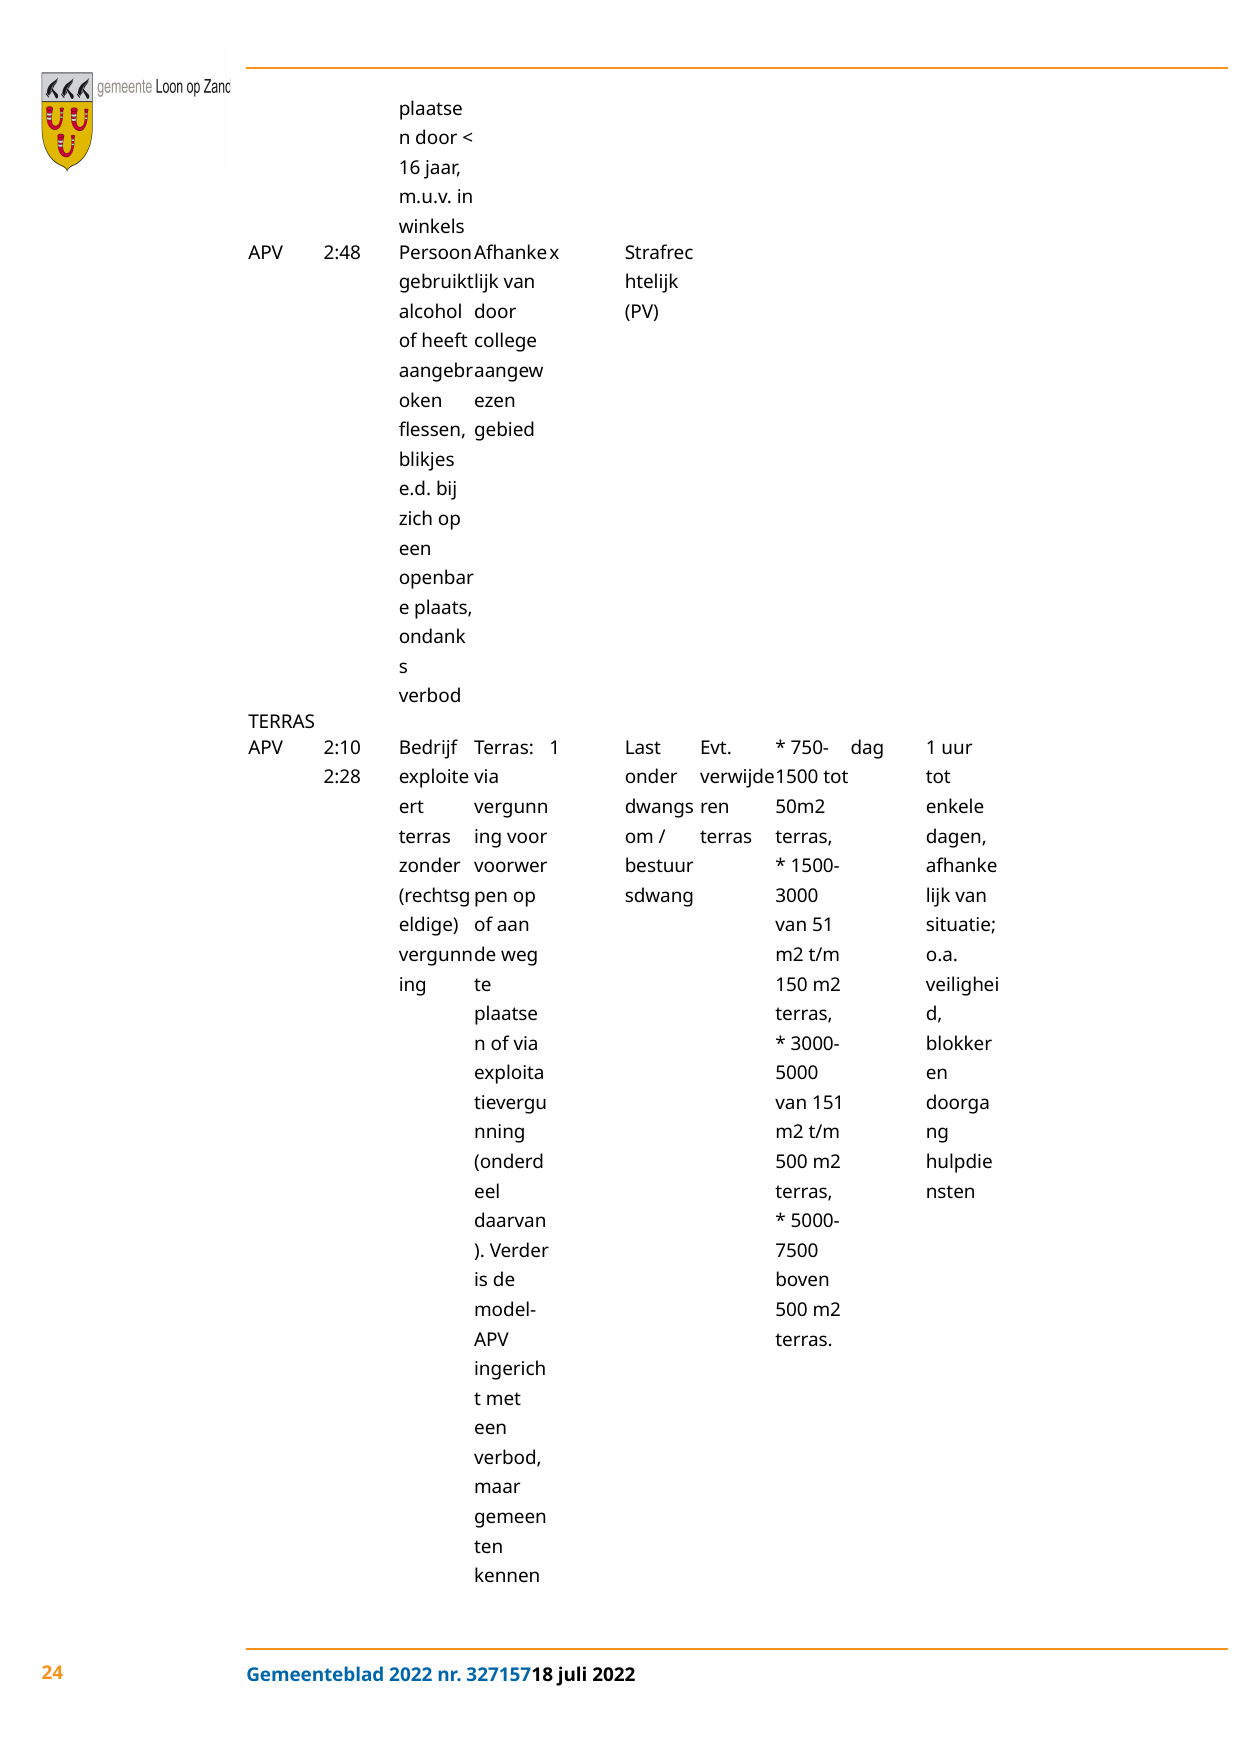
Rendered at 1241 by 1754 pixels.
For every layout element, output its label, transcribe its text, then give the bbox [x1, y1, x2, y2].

table_cell 1 [549, 734, 624, 1588]
table_cell * 750-1500 tot 50m2 terras, * 1500-3000 van 51 m2 t/m 150 m2 terras, * 3000-5000 van 151 m2 t/m 500 m2 terras, * 5000-7500 boven 500 m2 terras. [775, 734, 850, 1588]
table_cell [850, 239, 926, 708]
table_cell [700, 95, 775, 239]
table_cell APV [248, 734, 323, 1588]
table_cell [926, 95, 1001, 239]
table_cell [549, 95, 624, 239]
table_cell APV [248, 239, 323, 708]
table_cell [625, 95, 700, 239]
table_cell Bedrijf exploiteert terras zonder (rechtsgeldige) vergunning [399, 734, 474, 1588]
table_cell Evt. verwijderen terras [700, 734, 775, 1588]
table_cell [1076, 95, 1152, 239]
table_cell 1 uur tot enkele dagen, afhankelijk van situatie; o.a. veiligheid, blokkeren doorgang hulpdiensten [926, 734, 1001, 1588]
table_cell [926, 239, 1001, 708]
table_cell TERRAS [248, 708, 1152, 734]
table_cell [474, 95, 549, 239]
table_cell 2:48 [323, 239, 398, 708]
table_cell [248, 95, 323, 239]
table_cell [1001, 95, 1076, 239]
table_cell [775, 239, 850, 708]
table_cell Strafrechtelijk (PV) [625, 239, 700, 708]
table_cell Persoon gebruikt alcohol of heeft aangebroken flessen, blikjes e.d. bij zich op een openbare plaats, ondanks verbod [399, 239, 474, 708]
table_cell [850, 95, 926, 239]
table_cell x [549, 239, 624, 708]
table_cell 2:10 2:28 [323, 734, 398, 1588]
table_cell [1001, 239, 1076, 708]
table_cell Terras: via vergunning voor voorwerpen op of aan de weg te plaatsen of via exploitatievergunning (onderdeel daarvan). Verder is de model-APV ingericht met een verbod, maar gemeenten kennen [474, 734, 549, 1588]
table_cell [1001, 734, 1076, 1588]
table_cell Last onder dwangsom / bestuursdwang [625, 734, 700, 1588]
table_cell [1076, 239, 1152, 708]
picture [41, 47, 231, 172]
table_cell plaatsen door < 16 jaar, m.u.v. in winkels [399, 95, 474, 239]
table_cell [700, 239, 775, 708]
table_cell dag [850, 734, 926, 1588]
table_cell [775, 95, 850, 239]
table_cell [1076, 734, 1152, 1588]
table_cell [323, 95, 398, 239]
table_cell Afhankelijk van door college aangewezen gebied [474, 239, 549, 708]
